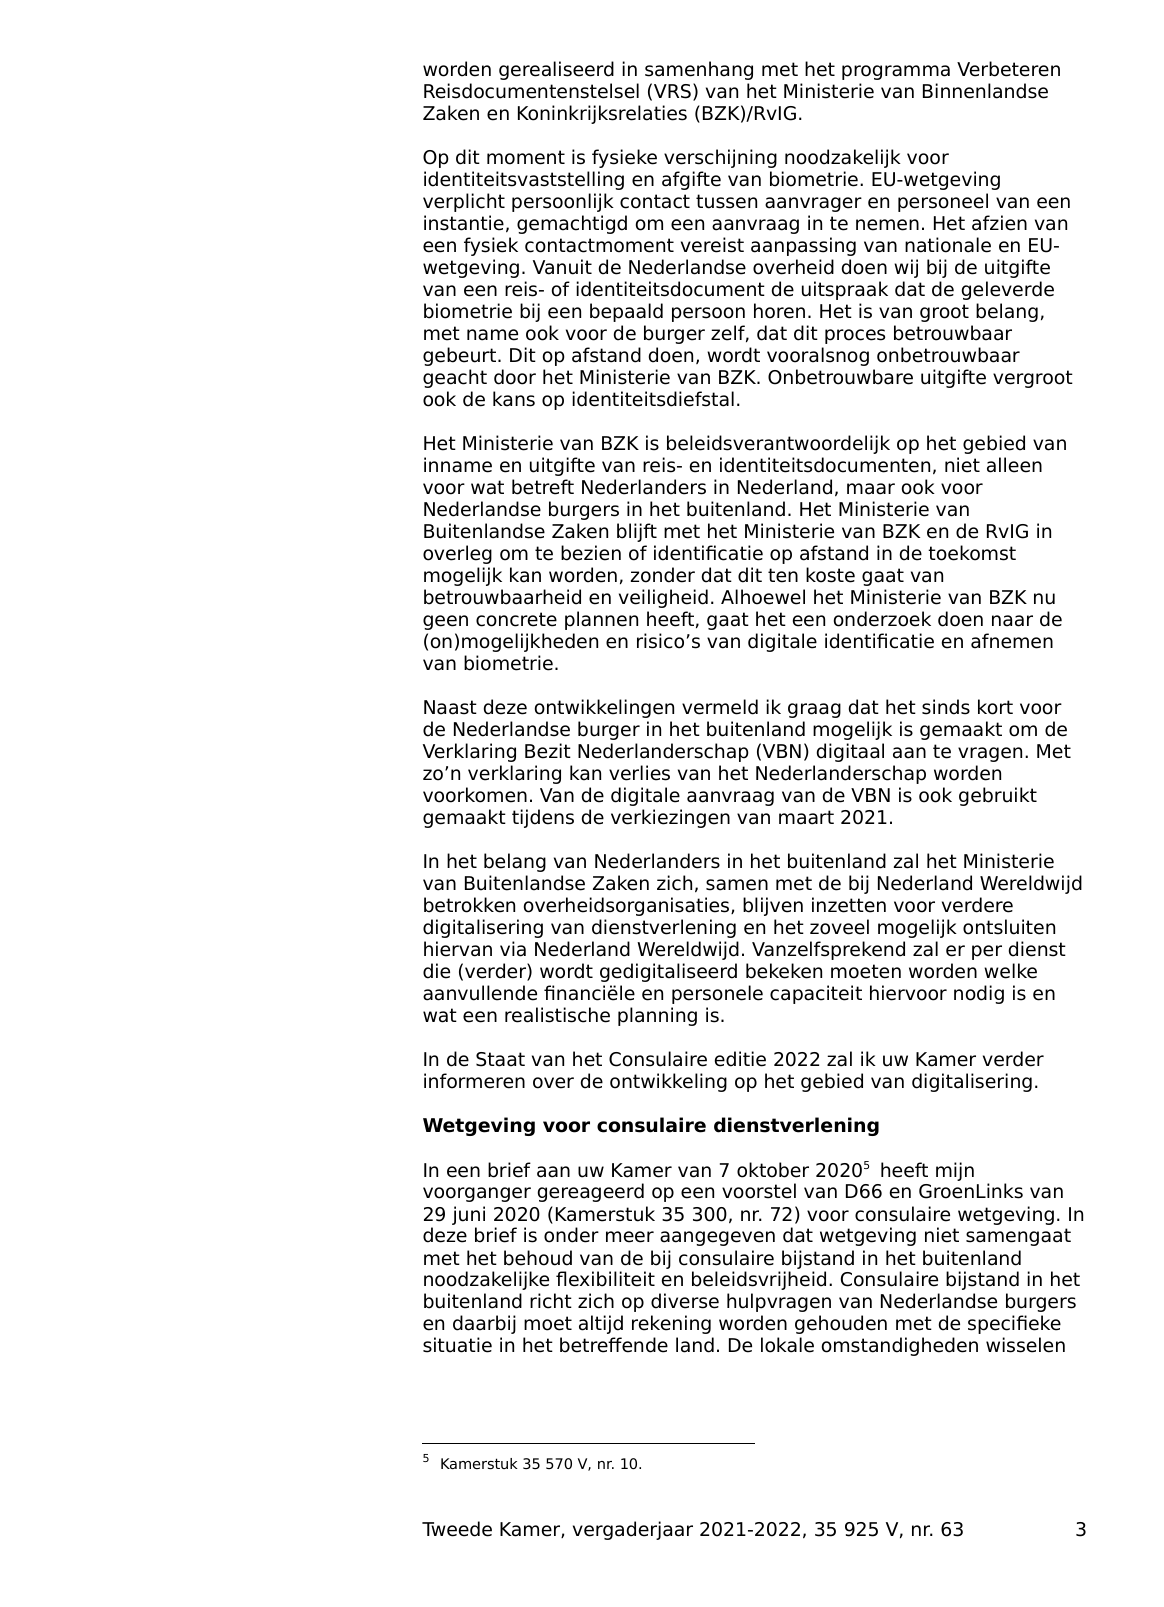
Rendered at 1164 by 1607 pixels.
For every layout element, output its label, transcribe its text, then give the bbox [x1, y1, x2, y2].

subtitle Wetgeving voor consulaire dienstverlening [422, 1115, 1087, 1137]
text Op dit moment is fysieke verschijning noodzakelijk voor identiteitsvaststelling en afgifte van biometrie. EU-wetgeving verplicht persoonlijk contact tussen aanvrager en personeel van een instantie, gemachtigd om een aanvraag in te nemen. Het afzien van een fysiek contactmoment vereist aanpassing van nationale en EU-wetgeving. Vanuit de Nederlandse overheid doen wij bij de uitgifte van een reis- of identiteitsdocument de uitspraak dat de geleverde biometrie bij een bepaald persoon horen. Het is van groot belang, met name ook voor de burger zelf, dat dit proces betrouwbaar gebeurt. Dit op afstand doen, wordt vooralsnog onbetrouwbaar geacht door het Ministerie van BZK. Onbetrouwbare uitgifte vergroot ook de kans op identiteitsdiefstal. [422, 147, 1087, 411]
text worden gerealiseerd in samenhang met het programma Verbeteren Reisdocumentenstelsel (VRS) van het Ministerie van Binnenlandse Zaken en Koninkrijksrelaties (BZK)/RvIG. [422, 59, 1087, 125]
text In een brief aan uw Kamer van 7 oktober 2020 heeft mijn voorganger gereageerd op een voorstel van D66 en GroenLinks van 29 juni 2020 (Kamerstuk 35 300, nr. 72) voor consulaire wetgeving. In deze brief is onder meer aangegeven dat wetgeving niet samengaat met het behoud van de bij consulaire bijstand in het buitenland noodzakelijke flexibiliteit en beleidsvrijheid. Consulaire bijstand in het buitenland richt zich op diverse hulpvragen van Nederlandse burgers en daarbij moet altijd rekening worden gehouden met de specifieke situatie in het betreffende land. De lokale omstandigheden wisselen [422, 1159, 1087, 1357]
text In de Staat van het Consulaire editie 2022 zal ik uw Kamer verder informeren over de ontwikkeling op het gebied van digitalisering. [422, 1049, 1087, 1093]
text Kamerstuk 35 570 V, nr. 10. [422, 1452, 1087, 1474]
text Het Ministerie van BZK is beleidsverantwoordelijk op het gebied van inname en uitgifte van reis- en identiteitsdocumenten, niet alleen voor wat betreft Nederlanders in Nederland, maar ook voor Nederlandse burgers in het buitenland. Het Ministerie van Buitenlandse Zaken blijft met het Ministerie van BZK en de RvIG in overleg om te bezien of identificatie op afstand in de toekomst mogelijk kan worden, zonder dat dit ten koste gaat van betrouwbaarheid en veiligheid. Alhoewel het Ministerie van BZK nu geen concrete plannen heeft, gaat het een onderzoek doen naar de (on)mogelijkheden en risico’s van digitale identificatie en afnemen van biometrie. [422, 433, 1087, 675]
text In het belang van Nederlanders in het buitenland zal het Ministerie van Buitenlandse Zaken zich, samen met de bij Nederland Wereldwijd betrokken overheidsorganisaties, blijven inzetten voor verdere digitalisering van dienstverlening en het zoveel mogelijk ontsluiten hiervan via Nederland Wereldwijd. Vanzelfsprekend zal er per dienst die (verder) wordt gedigitaliseerd bekeken moeten worden welke aanvullende financiële en personele capaciteit hiervoor nodig is en wat een realistische planning is. [422, 851, 1087, 1027]
text Naast deze ontwikkelingen vermeld ik graag dat het sinds kort voor de Nederlandse burger in het buitenland mogelijk is gemaakt om de Verklaring Bezit Nederlanderschap (VBN) digitaal aan te vragen. Met zo’n verklaring kan verlies van het Nederlanderschap worden voorkomen. Van de digitale aanvraag van de VBN is ook gebruikt gemaakt tijdens de verkiezingen van maart 2021. [422, 697, 1087, 829]
